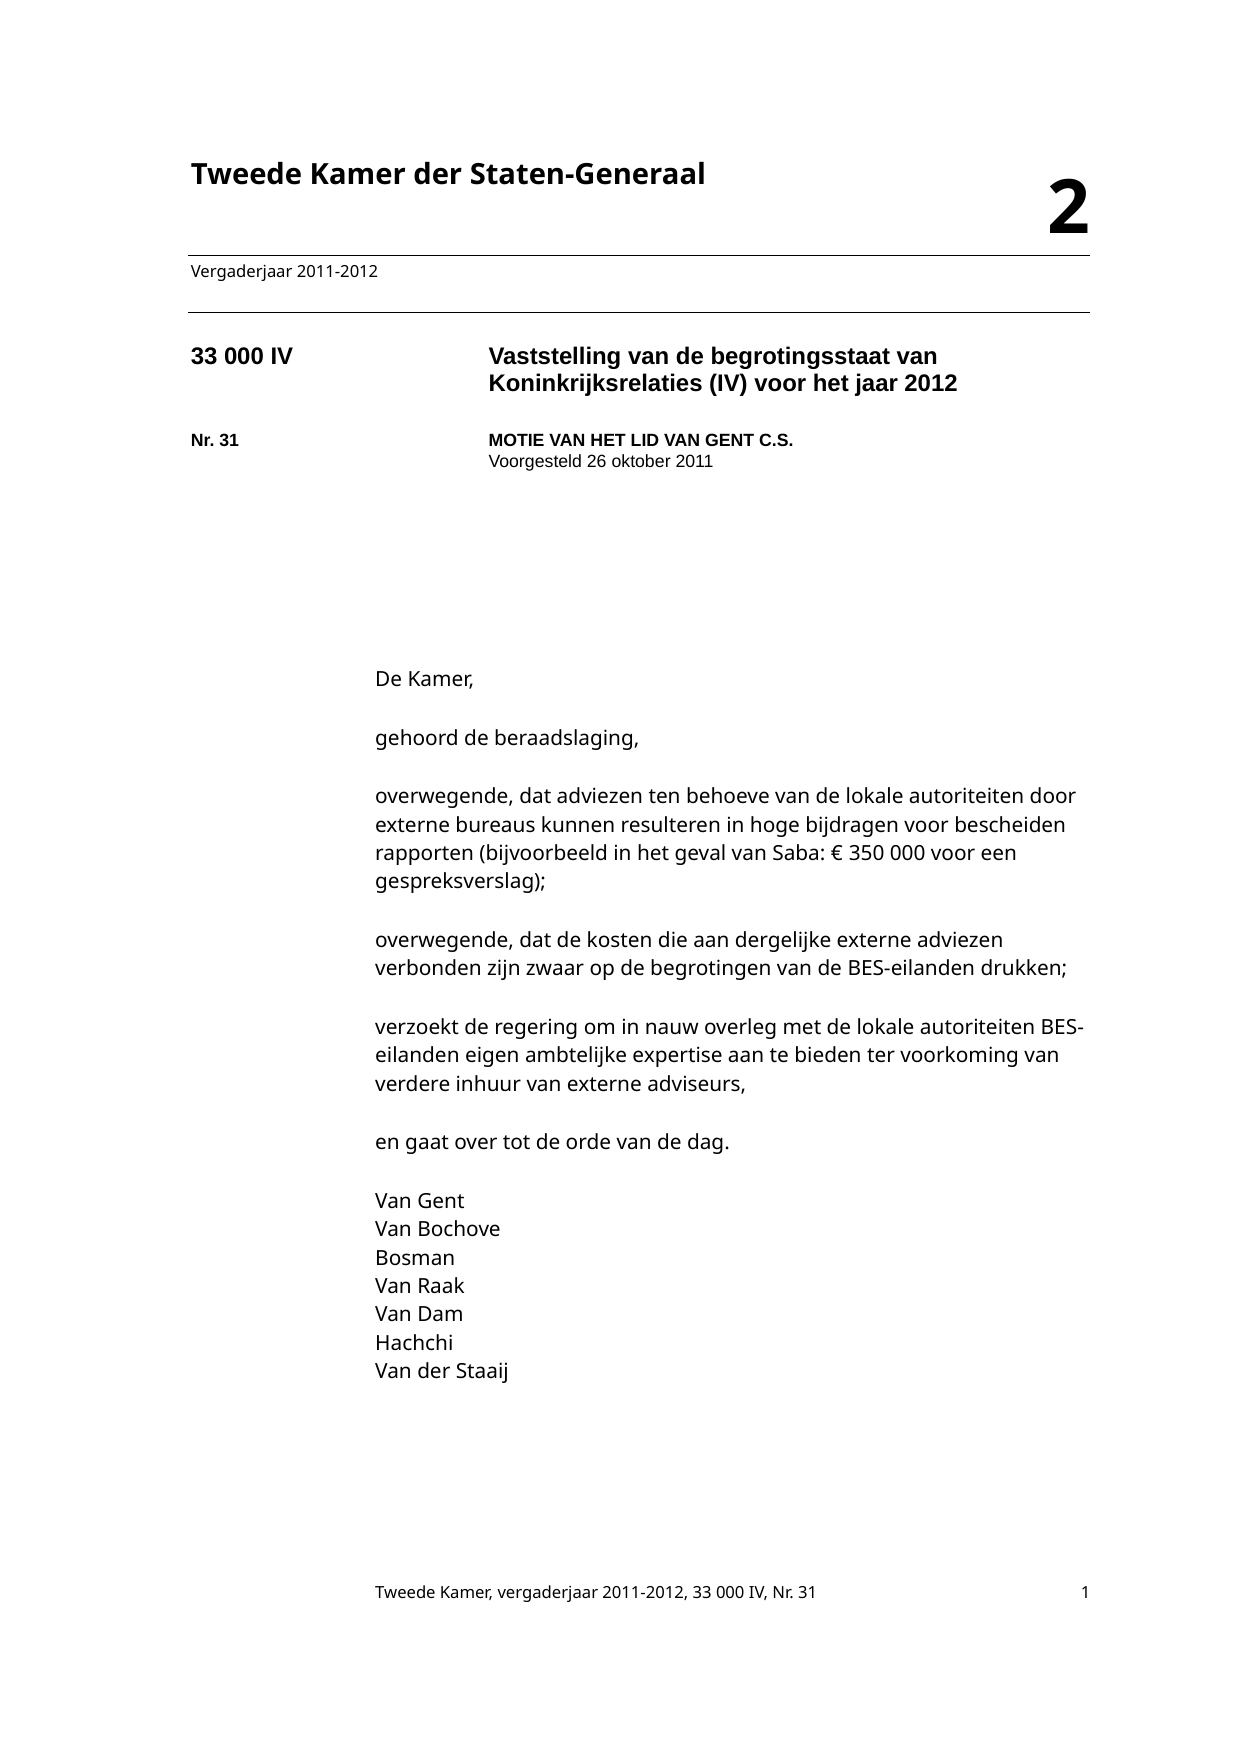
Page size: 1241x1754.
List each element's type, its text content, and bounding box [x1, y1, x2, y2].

text Van Bochove [375, 1214, 1090, 1243]
text Van Dam [375, 1299, 1090, 1328]
text Bosman [375, 1243, 1090, 1271]
table_cell 33 000 IV [188, 339, 485, 427]
text overwegende, dat de kosten die aan dergelijke externe adviezen verbonden zijn zwaar op de begrotingen van de BES-eilanden drukken; [375, 925, 1090, 982]
text verzoekt de regering om in nauw overleg met de lokale autoriteiten BES-eilanden eigen ambtelijke expertise aan te bieden ter voorkoming van verdere inhuur van externe adviseurs, [375, 1012, 1090, 1097]
table_cell Nr. 31 [188, 427, 485, 546]
table_header 2 [910, 150, 1090, 255]
text De Kamer, [375, 664, 1090, 693]
table_cell Vaststelling van de begrotingsstaat van Koninkrijksrelaties (IV) voor het jaar 2012 [485, 339, 1090, 427]
text overwegende, dat adviezen ten behoeve van de lokale autoriteiten door externe bureaus kunnen resulteren in hoge bijdragen voor bescheiden rapporten (bijvoorbeeld in het geval van Saba: € 350 000 voor een gespreksverslag); [375, 781, 1090, 895]
text Van Gent [375, 1186, 1090, 1214]
table_cell [485, 256, 1090, 312]
text Hachchi [375, 1328, 1090, 1356]
text Van der Staaij [375, 1356, 1090, 1385]
table_cell MOTIE VAN HET LID VAN GENT C.S. Voorgesteld 26 oktober 2011 [485, 427, 1090, 546]
table_cell [485, 313, 1090, 339]
table_cell Vergaderjaar 2011-2012 [188, 256, 485, 312]
table_header Tweede Kamer der Staten-Generaal [188, 150, 909, 255]
text Van Raak [375, 1271, 1090, 1299]
table_cell [188, 313, 485, 339]
text gehoord de beraadslaging, [375, 723, 1090, 751]
text en gaat over tot de orde van de dag. [375, 1127, 1090, 1156]
